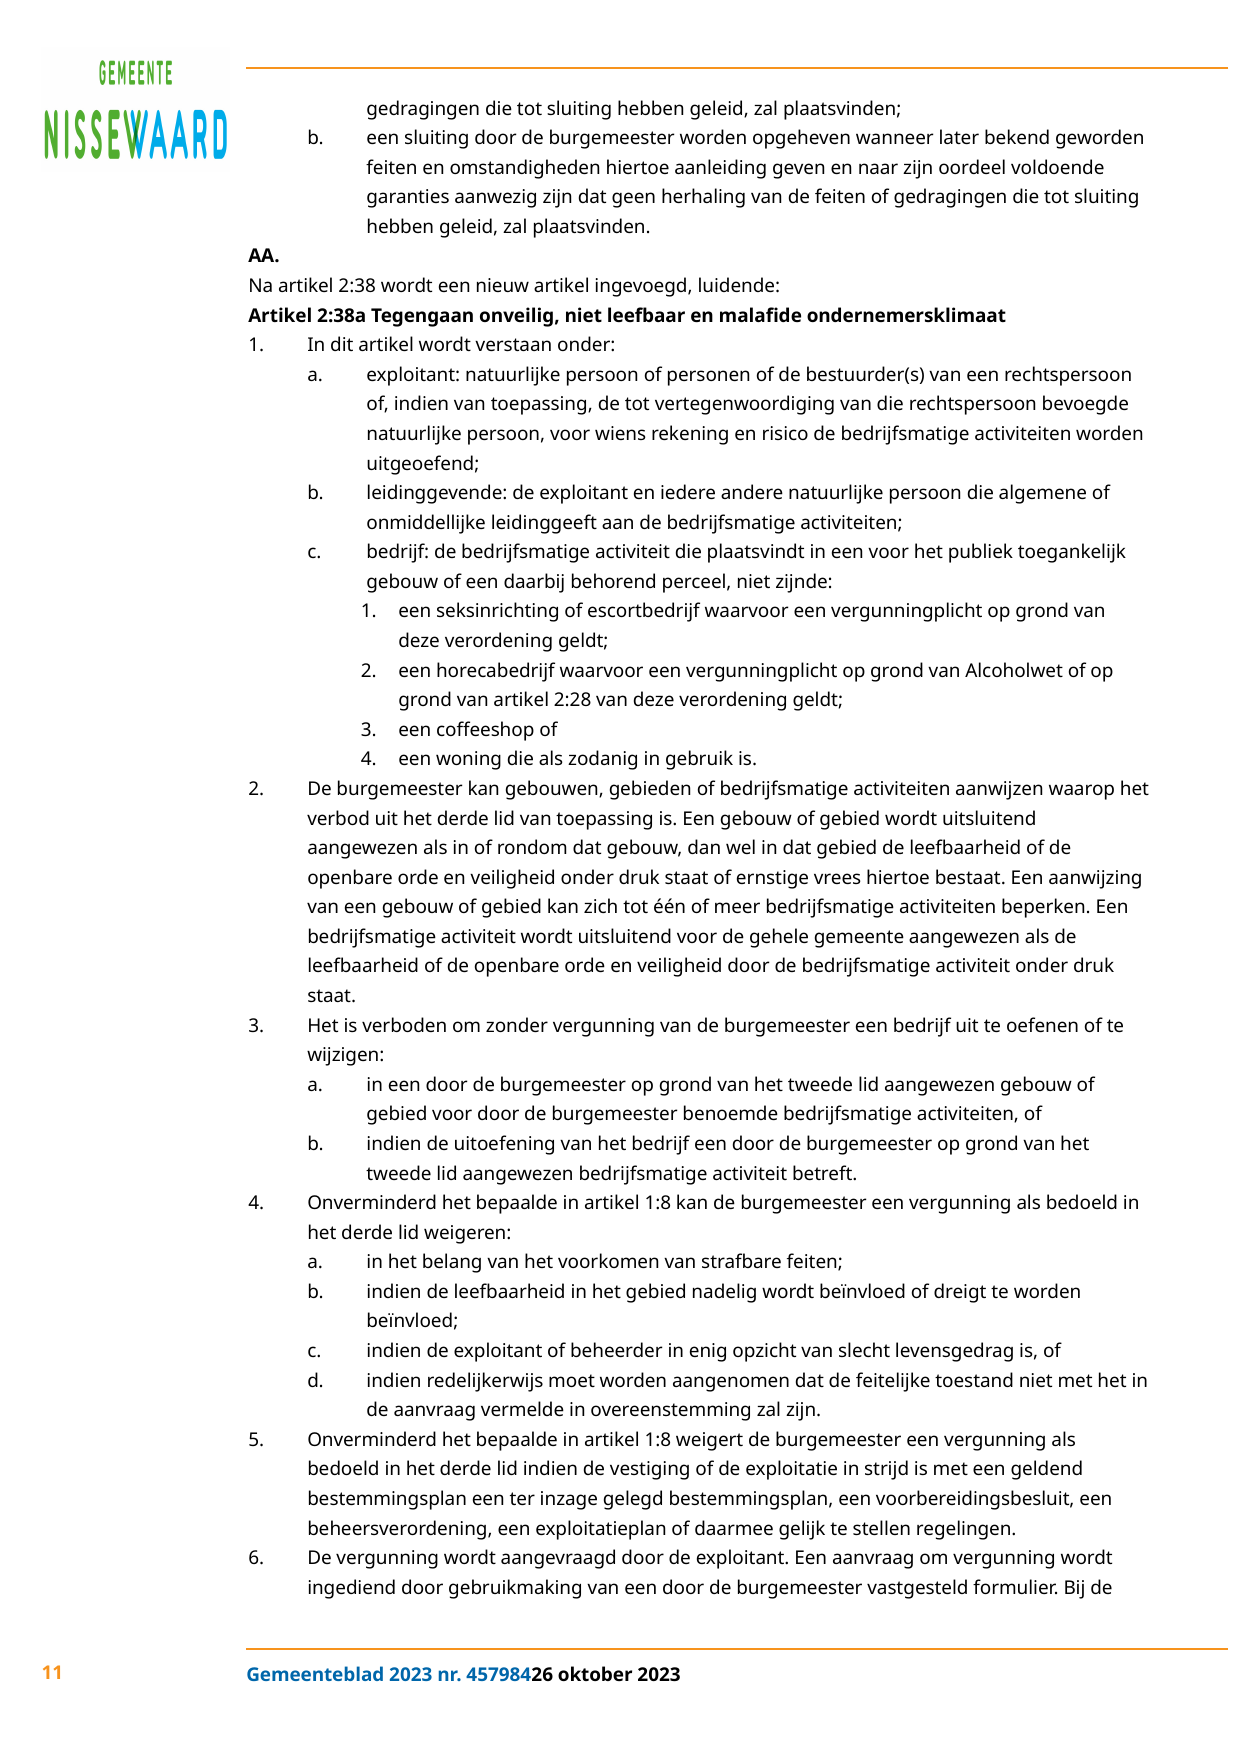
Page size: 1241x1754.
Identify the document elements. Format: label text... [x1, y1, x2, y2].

list indien de exploitant of beheerder in enig opzicht van slecht levensgedrag is, of [307, 1337, 1152, 1363]
text Na artikel 2:38 wordt een nieuw artikel ingevoegd, luidende: [248, 272, 1152, 298]
list Onverminderd het bepaalde in artikel 1:8 weigert de burgemeester een vergunning als bedoeld in het derde lid indien de vestiging of de exploitatie in strijd is met een geldend bestemmingsplan een ter inzage gelegd bestemmingsplan, een voorbereidingsbesluit, een beheersverordening, een exploitatieplan of daarmee gelijk te stellen regelingen. [248, 1426, 1152, 1541]
list indien de leefbaarheid in het gebied nadelig wordt beïnvloed of dreigt te worden beïnvloed; [307, 1278, 1152, 1333]
list Het is verboden om zonder vergunning van de burgemeester een bedrijf uit te oefenen of te wijzigen: [248, 1012, 1152, 1067]
list De burgemeester kan gebouwen, gebieden of bedrijfsmatige activiteiten aanwijzen waarop het verbod uit het derde lid van toepassing is. Een gebouw of gebied wordt uitsluitend aangewezen als in of rondom dat gebouw, dan wel in dat gebied de leefbaarheid of de openbare orde en veiligheid onder druk staat of ernstige vrees hiertoe bestaat. Een aanwijzing van een gebouw of gebied kan zich tot één of meer bedrijfsmatige activiteiten beperken. Een bedrijfsmatige activiteit wordt uitsluitend voor de gehele gemeente aangewezen als de leefbaarheid of de openbare orde en veiligheid door de bedrijfsmatige activiteit onder druk staat. [248, 775, 1152, 1008]
list leidinggevende: de exploitant en iedere andere natuurlijke persoon die algemene of onmiddellijke leidinggeeft aan de bedrijfsmatige activiteiten; [307, 479, 1152, 535]
list indien redelijkerwijs moet worden aangenomen dat de feitelijke toestand niet met het in de aanvraag vermelde in overeenstemming zal zijn. [307, 1367, 1152, 1422]
list exploitant: natuurlijke persoon of personen of de bestuurder(s) van een rechtspersoon of, indien van toepassing, de tot vertegenwoordiging van die rechtspersoon bevoegde natuurlijke persoon, voor wiens rekening en risico de bedrijfsmatige activiteiten worden uitgeoefend; [307, 361, 1152, 476]
list in het belang van het voorkomen van strafbare feiten; [307, 1248, 1152, 1274]
text AA. [248, 243, 1152, 268]
picture [41, 47, 231, 172]
list een sluiting door de burgemeester worden opgeheven wanneer later bekend geworden feiten en omstandigheden hiertoe aanleiding geven en naar zijn oordeel voldoende garanties aanwezig zijn dat geen herhaling van de feiten of gedragingen die tot sluiting hebben geleid, zal plaatsvinden. [307, 124, 1152, 239]
list een horecabedrijf waarvoor een vergunningplicht op grond van Alcoholwet of op grond van artikel 2:28 van deze verordening geldt; [361, 657, 1152, 712]
text Artikel 2:38a Tegengaan onveilig, niet leefbaar en malafide ondernemersklimaat [248, 302, 1152, 328]
list een coffeeshop of [361, 716, 1152, 742]
list gedragingen die tot sluiting hebben geleid, zal plaatsvinden; [307, 95, 1152, 121]
list In dit artikel wordt verstaan onder: [248, 331, 1152, 357]
list in een door de burgemeester op grond van het tweede lid aangewezen gebouw of gebied voor door de burgemeester benoemde bedrijfsmatige activiteiten, of [307, 1071, 1152, 1126]
list bedrijf: de bedrijfsmatige activiteit die plaatsvindt in een voor het publiek toegankelijk gebouw of een daarbij behorend perceel, niet zijnde: [307, 538, 1152, 594]
list indien de uitoefening van het bedrijf een door de burgemeester op grond van het tweede lid aangewezen bedrijfsmatige activiteit betreft. [307, 1130, 1152, 1186]
list een woning die als zodanig in gebruik is. [361, 746, 1152, 771]
list een seksinrichting of escortbedrijf waarvoor een vergunningplicht op grond van deze verordening geldt; [361, 598, 1152, 653]
list De vergunning wordt aangevraagd door de exploitant. Een aanvraag om vergunning wordt ingediend door gebruikmaking van een door de burgemeester vastgesteld formulier. Bij de [248, 1544, 1152, 1600]
list Onverminderd het bepaalde in artikel 1:8 kan de burgemeester een vergunning als bedoeld in het derde lid weigeren: [248, 1189, 1152, 1245]
